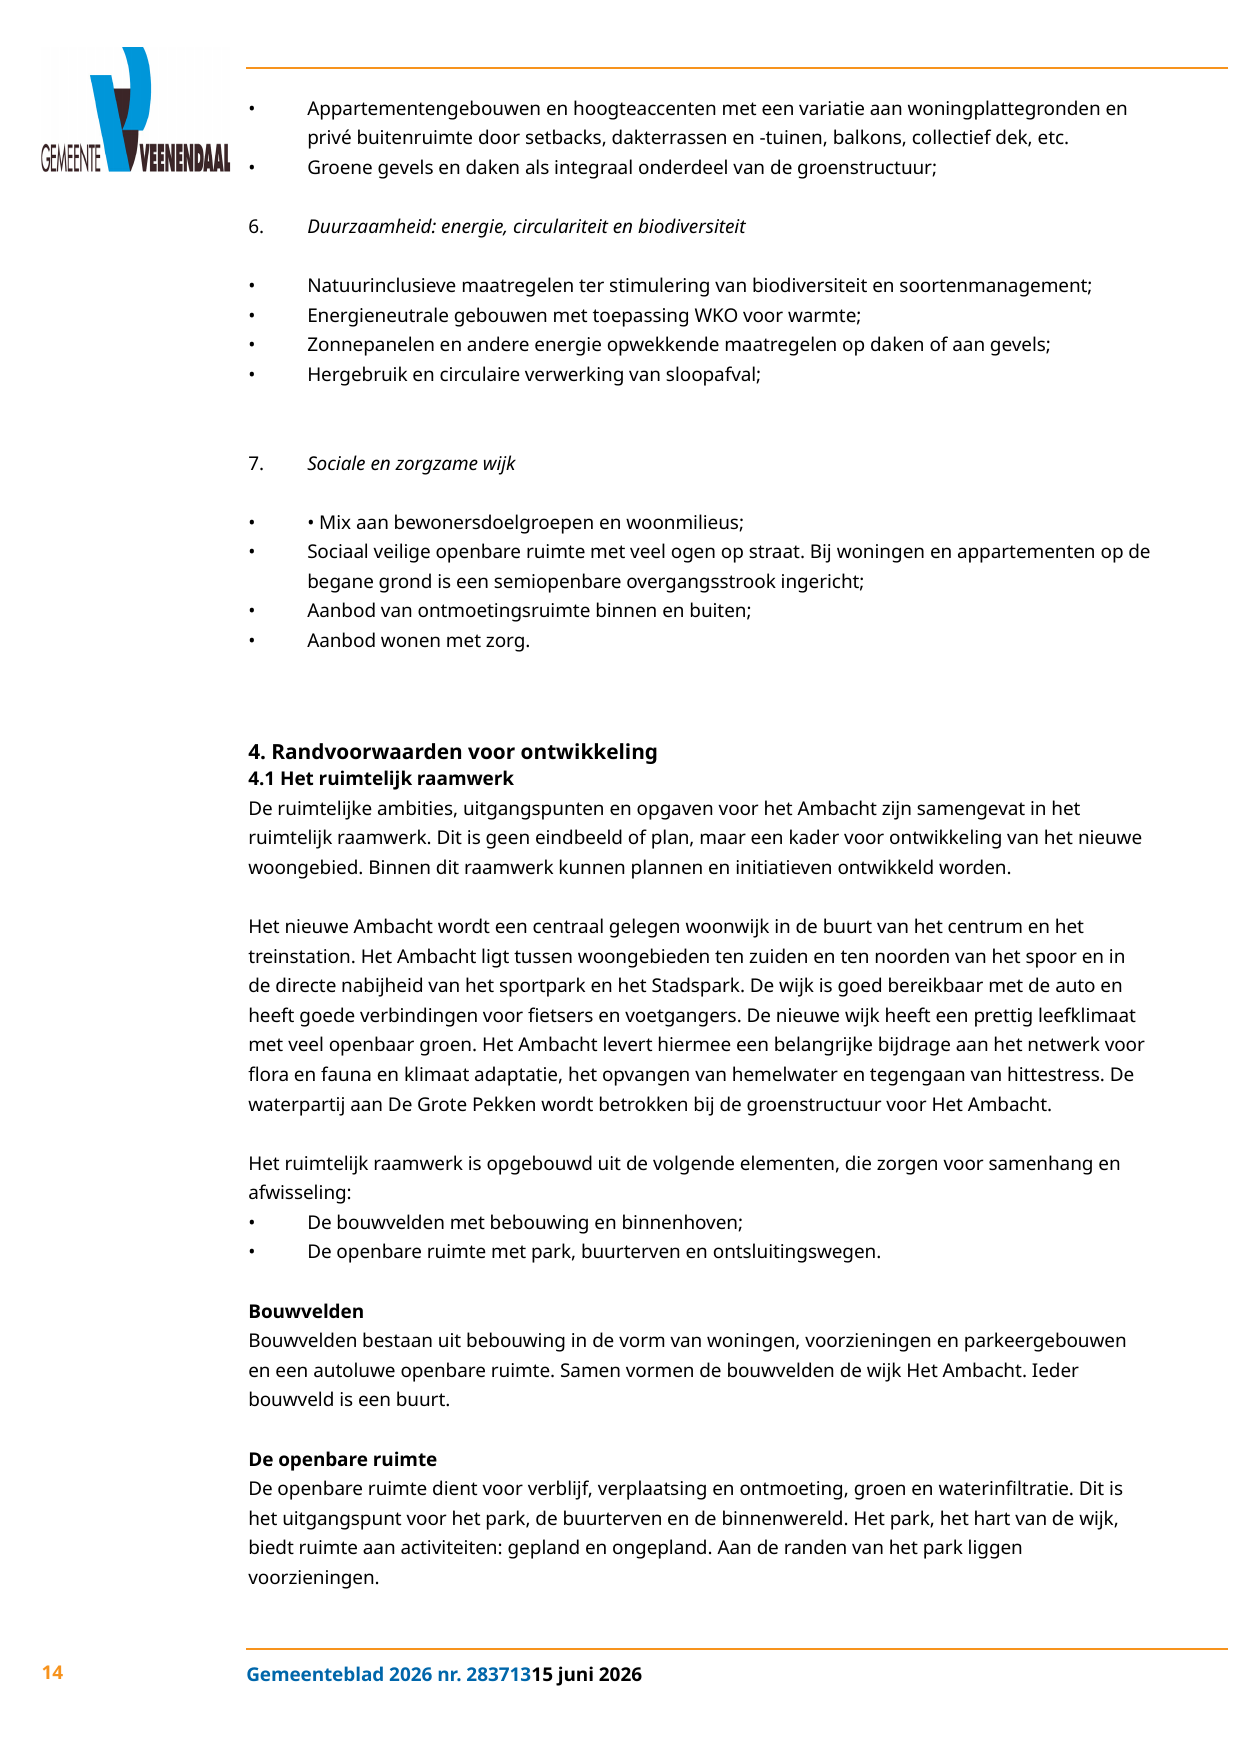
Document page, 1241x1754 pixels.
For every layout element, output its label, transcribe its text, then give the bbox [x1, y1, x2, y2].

text De openbare ruimte [248, 1446, 1152, 1471]
text Bouwvelden bestaan uit bebouwing in de vorm van woningen, voorzieningen en parkeergebouwen en een autoluwe openbare ruimte. Samen vormen de bouwvelden de wijk Het Ambacht. Ieder bouwveld is een buurt. [248, 1327, 1152, 1412]
list De openbare ruimte met park, buurterven en ontsluitingswegen. [248, 1239, 1152, 1264]
list Zonnepanelen en andere energie opwekkende maatregelen op daken of aan gevels; [248, 331, 1152, 357]
list • Mix aan bewonersdoelgroepen en woonmilieus; [248, 509, 1152, 535]
list Natuurinclusieve maatregelen ter stimulering van biodiversiteit en soortenmanagement; [248, 272, 1152, 298]
list Groene gevels en daken als integraal onderdeel van de groenstructuur; [248, 154, 1152, 180]
list Aanbod wonen met zorg. [248, 627, 1152, 653]
text Het ruimtelijk raamwerk is opgebouwd uit de volgende elementen, die zorgen voor samenhang en afwisseling: [248, 1150, 1152, 1205]
text Het nieuwe Ambacht wordt een centraal gelegen woonwijk in de buurt van het centrum en het treinstation. Het Ambacht ligt tussen woongebieden ten zuiden en ten noorden van het spoor en in de directe nabijheid van het sportpark en het Stadspark. De wijk is goed bereikbaar met de auto en heeft goede verbindingen voor fietsers en voetgangers. De nieuwe wijk heeft een prettig leefklimaat met veel openbaar groen. Het Ambacht levert hiermee een belangrijke bijdrage aan het netwerk voor flora en fauna en klimaat adaptatie, het opvangen van hemelwater en tegengaan van hittestress. De waterpartij aan De Grote Pekken wordt betrokken bij de groenstructuur voor Het Ambacht. [248, 913, 1152, 1116]
picture [41, 47, 130, 172]
text De ruimtelijke ambities, uitgangspunten en opgaven voor het Ambacht zijn samengevat in het ruimtelijk raamwerk. Dit is geen eindbeeld of plan, maar een kader voor ontwikkeling van het nieuwe woongebied. Binnen dit raamwerk kunnen plannen en initiatieven ontwikkeld worden. [248, 795, 1152, 880]
text 4. Randvoorwaarden voor ontwikkeling [248, 737, 1152, 765]
text 4.1 Het ruimtelijk raamwerk [248, 765, 1152, 791]
list Duurzaamheid: energie, circulariteit en biodiversiteit [248, 213, 1152, 239]
picture [123, 47, 231, 172]
list Sociale en zorgzame wijk [248, 450, 1152, 476]
list Aanbod van ontmoetingsruimte binnen en buiten; [248, 598, 1152, 623]
list Energieneutrale gebouwen met toepassing WKO voor warmte; [248, 302, 1152, 328]
text De openbare ruimte dient voor verblijf, verplaatsing en ontmoeting, groen en waterinfiltratie. Dit is het uitgangspunt voor het park, de buurterven en de binnenwereld. Het park, het hart van de wijk, biedt ruimte aan activiteiten: gepland en ongepland. Aan de randen van het park liggen voorzieningen. [248, 1475, 1152, 1590]
list Hergebruik en circulaire verwerking van sloopafval; [248, 361, 1152, 387]
list De bouwvelden met bebouwing en binnenhoven; [248, 1209, 1152, 1235]
text Bouwvelden [248, 1298, 1152, 1323]
list Appartementengebouwen en hoogteaccenten met een variatie aan woningplattegronden en privé buitenruimte door setbacks, dakterrassen en -tuinen, balkons, collectief dek, etc. [248, 95, 1152, 150]
list Sociaal veilige openbare ruimte met veel ogen op straat. Bij woningen en appartementen op de begane grond is een semiopenbare overgangsstrook ingericht; [248, 538, 1152, 594]
